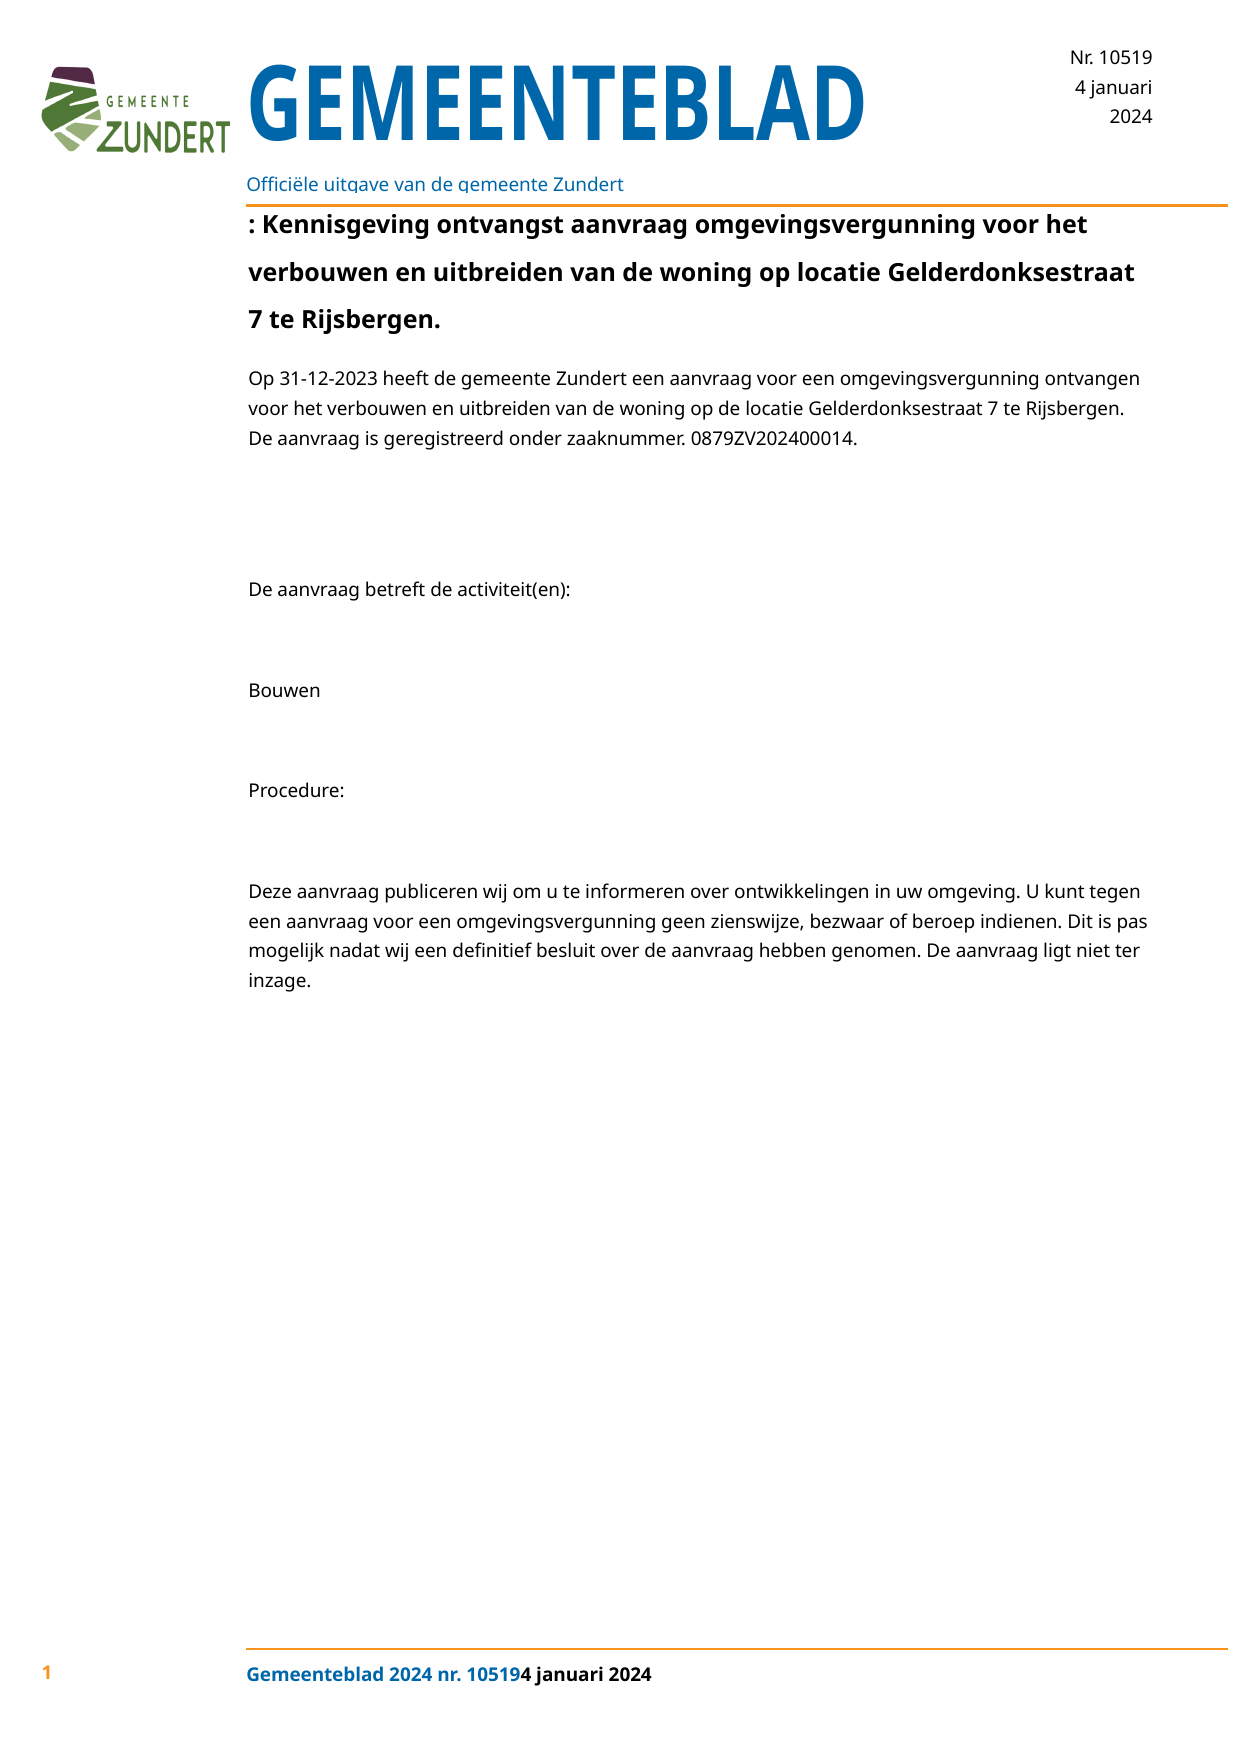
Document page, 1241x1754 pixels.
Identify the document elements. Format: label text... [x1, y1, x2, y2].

text Deze aanvraag publiceren wij om u te informeren over ontwikkelingen in uw omgeving. U kunt tegen een aanvraag voor een omgevingsvergunning geen zienswijze, bezwaar of beroep indienen. Dit is pas mogelijk nadat wij een definitief besluit over de aanvraag hebben genomen. De aanvraag ligt niet ter inzage. [248, 878, 1152, 993]
text Op 31-12-2023 heeft de gemeente Zundert een aanvraag voor een omgevingsvergunning ontvangen voor het verbouwen en uitbreiden van de woning op de locatie Gelderdonksestraat 7 te Rijsbergen. De aanvraag is geregistreerd onder zaaknummer. 0879ZV202400014. [248, 366, 1152, 450]
text Bouwen [248, 677, 1152, 702]
text Procedure: [248, 778, 1152, 803]
picture [41, 47, 231, 172]
text De aanvraag betreft de activiteit(en): [248, 576, 1152, 602]
text : Kennisgeving ontvangst aanvraag omgevingsvergunning voor het verbouwen en uitbreiden van de woning op locatie Gelderdonksestraat 7 te Rijsbergen. [248, 207, 1152, 336]
